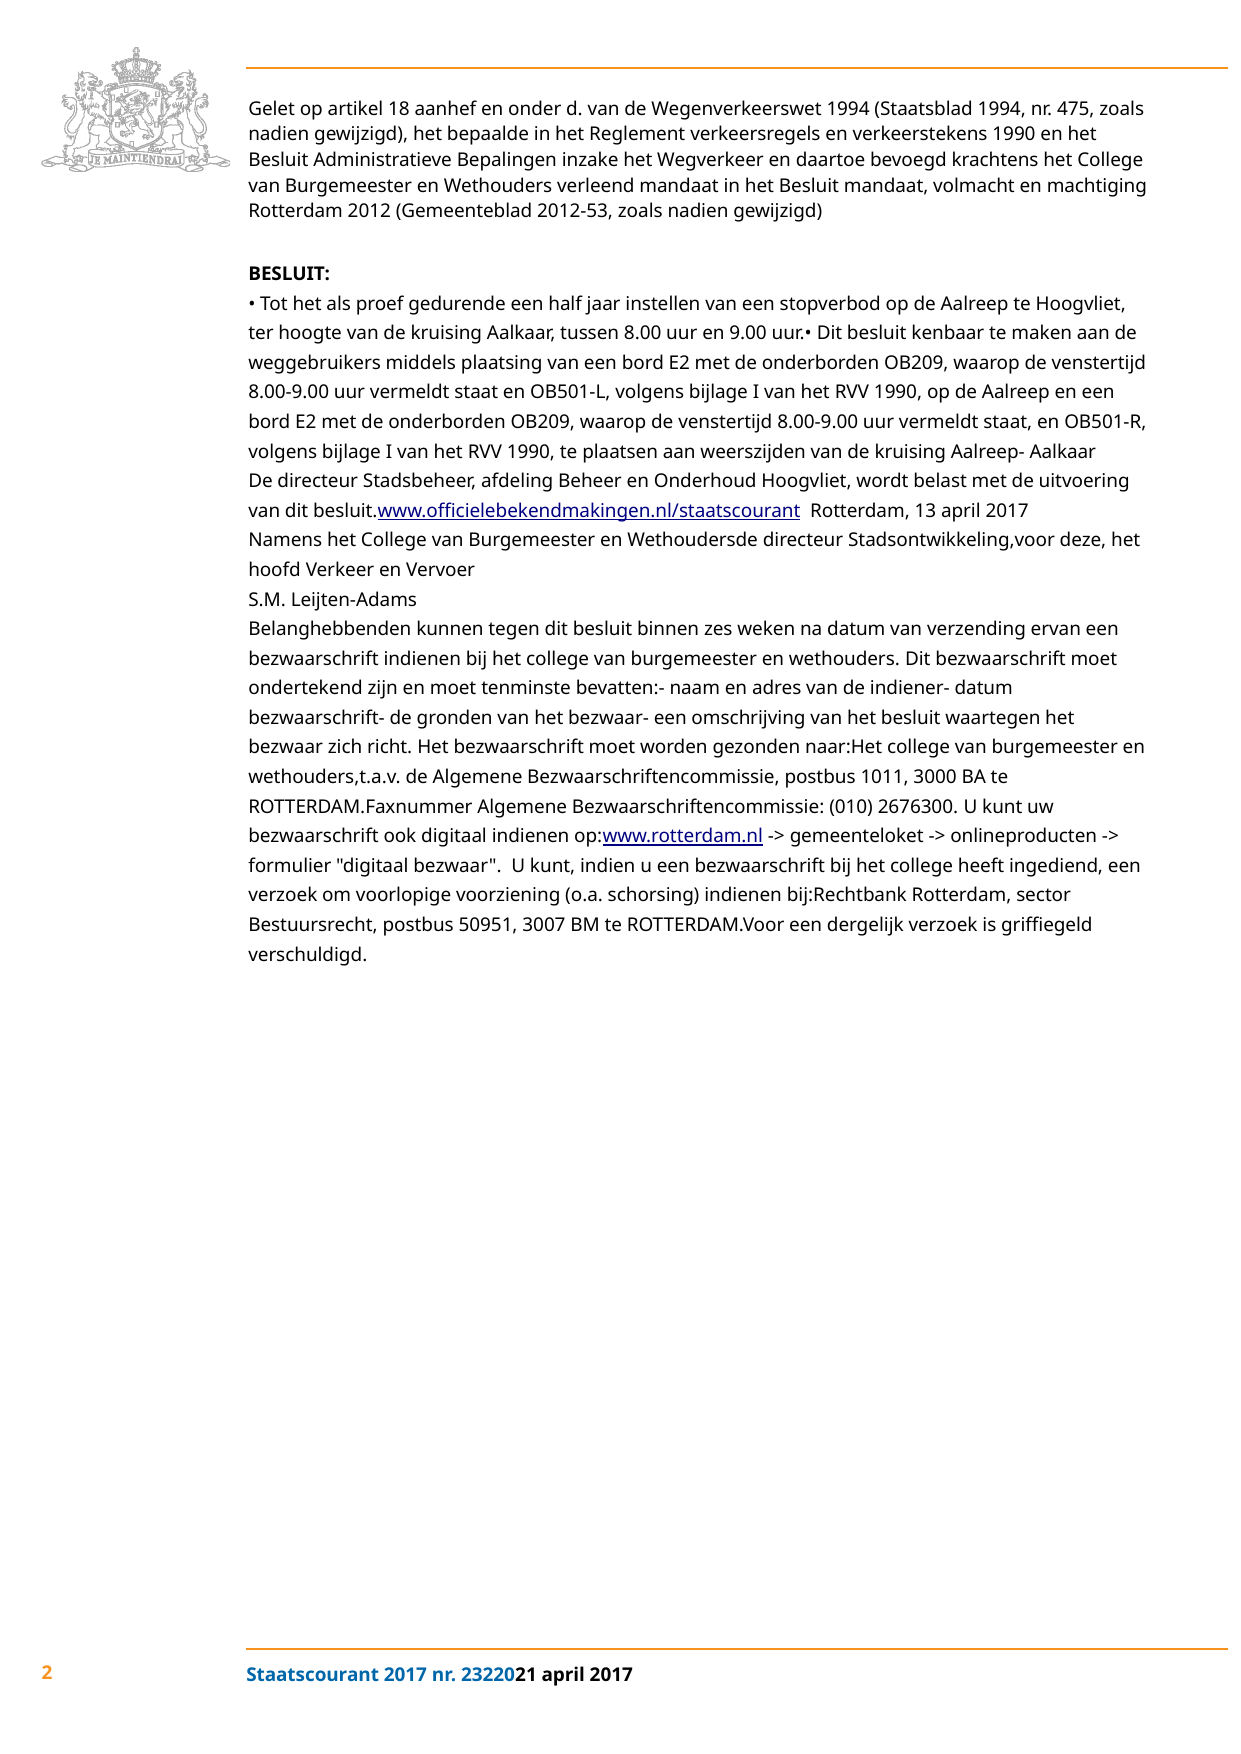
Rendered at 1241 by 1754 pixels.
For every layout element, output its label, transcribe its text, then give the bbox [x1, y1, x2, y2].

text Gelet op artikel 18 aanhef en onder d. van de Wegenverkeerswet 1994 (Staatsblad 1994, nr. 475, zoals nadien gewijzigd), het bepaalde in het Reglement verkeersregels en verkeerstekens 1990 en het Besluit Administratieve Bepalingen inzake het Wegverkeer en daartoe bevoegd krachtens het College van Burgemeester en Wethouders verleend mandaat in het Besluit mandaat, volmacht en machtiging Rotterdam 2012 (Gemeenteblad 2012-53, zoals nadien gewijzigd) [248, 95, 1152, 223]
text Namens het College van Burgemeester en Wethoudersde directeur Stadsontwikkeling,voor deze, het hoofd Verkeer en Vervoer [248, 527, 1152, 582]
text • Tot het als proef gedurende een half jaar instellen van een stopverbod op de Aalreep te Hoogvliet, ter hoogte van de kruising Aalkaar, tussen 8.00 uur en 9.00 uur.• Dit besluit kenbaar te maken aan de weggebruikers middels plaatsing van een bord E2 met de onderborden OB209, waarop de venstertijd 8.00-9.00 uur vermeldt staat en OB501-L, volgens bijlage I van het RVV 1990, op de Aalreep en een bord E2 met de onderborden OB209, waarop de venstertijd 8.00-9.00 uur vermeldt staat, en OB501-R, volgens bijlage I van het RVV 1990, te plaatsen aan weerszijden van de kruising Aalreep- Aalkaar [248, 290, 1152, 464]
text De directeur Stadsbeheer, afdeling Beheer en Onderhoud Hoogvliet, wordt belast met de uitvoering van dit besluit.www.officielebekendmakingen.nl/staatscourant Rotterdam, 13 april 2017 [248, 467, 1152, 523]
text S.M. Leijten-Adams [248, 586, 1152, 612]
text Belanghebbenden kunnen tegen dit besluit binnen zes weken na datum van verzending ervan een bezwaarschrift indienen bij het college van burgemeester en wethouders. Dit bezwaarschrift moet ondertekend zijn en moet tenminste bevatten:- naam en adres van de indiener- datum bezwaarschrift- de gronden van het bezwaar- een omschrijving van het besluit waartegen het bezwaar zich richt. Het bezwaarschrift moet worden gezonden naar:Het college van burgemeester en wethouders,t.a.v. de Algemene Bezwaarschriftencommissie, postbus 1011, 3000 BA te ROTTERDAM.Faxnummer Algemene Bezwaarschriftencommissie: (010) 2676300. U kunt uw bezwaarschrift ook digitaal indienen op:www.rotterdam.nl -> gemeenteloket -> onlineproducten -> formulier "digitaal bezwaar". U kunt, indien u een bezwaarschrift bij het college heeft ingediend, een verzoek om voorlopige voorziening (o.a. schorsing) indienen bij:Rechtbank Rotterdam, sector Bestuursrecht, postbus 50951, 3007 BM te ROTTERDAM.Voor een dergelijk verzoek is griffiegeld verschuldigd. [248, 615, 1152, 967]
picture [41, 47, 231, 172]
text BESLUIT: [248, 260, 1152, 286]
